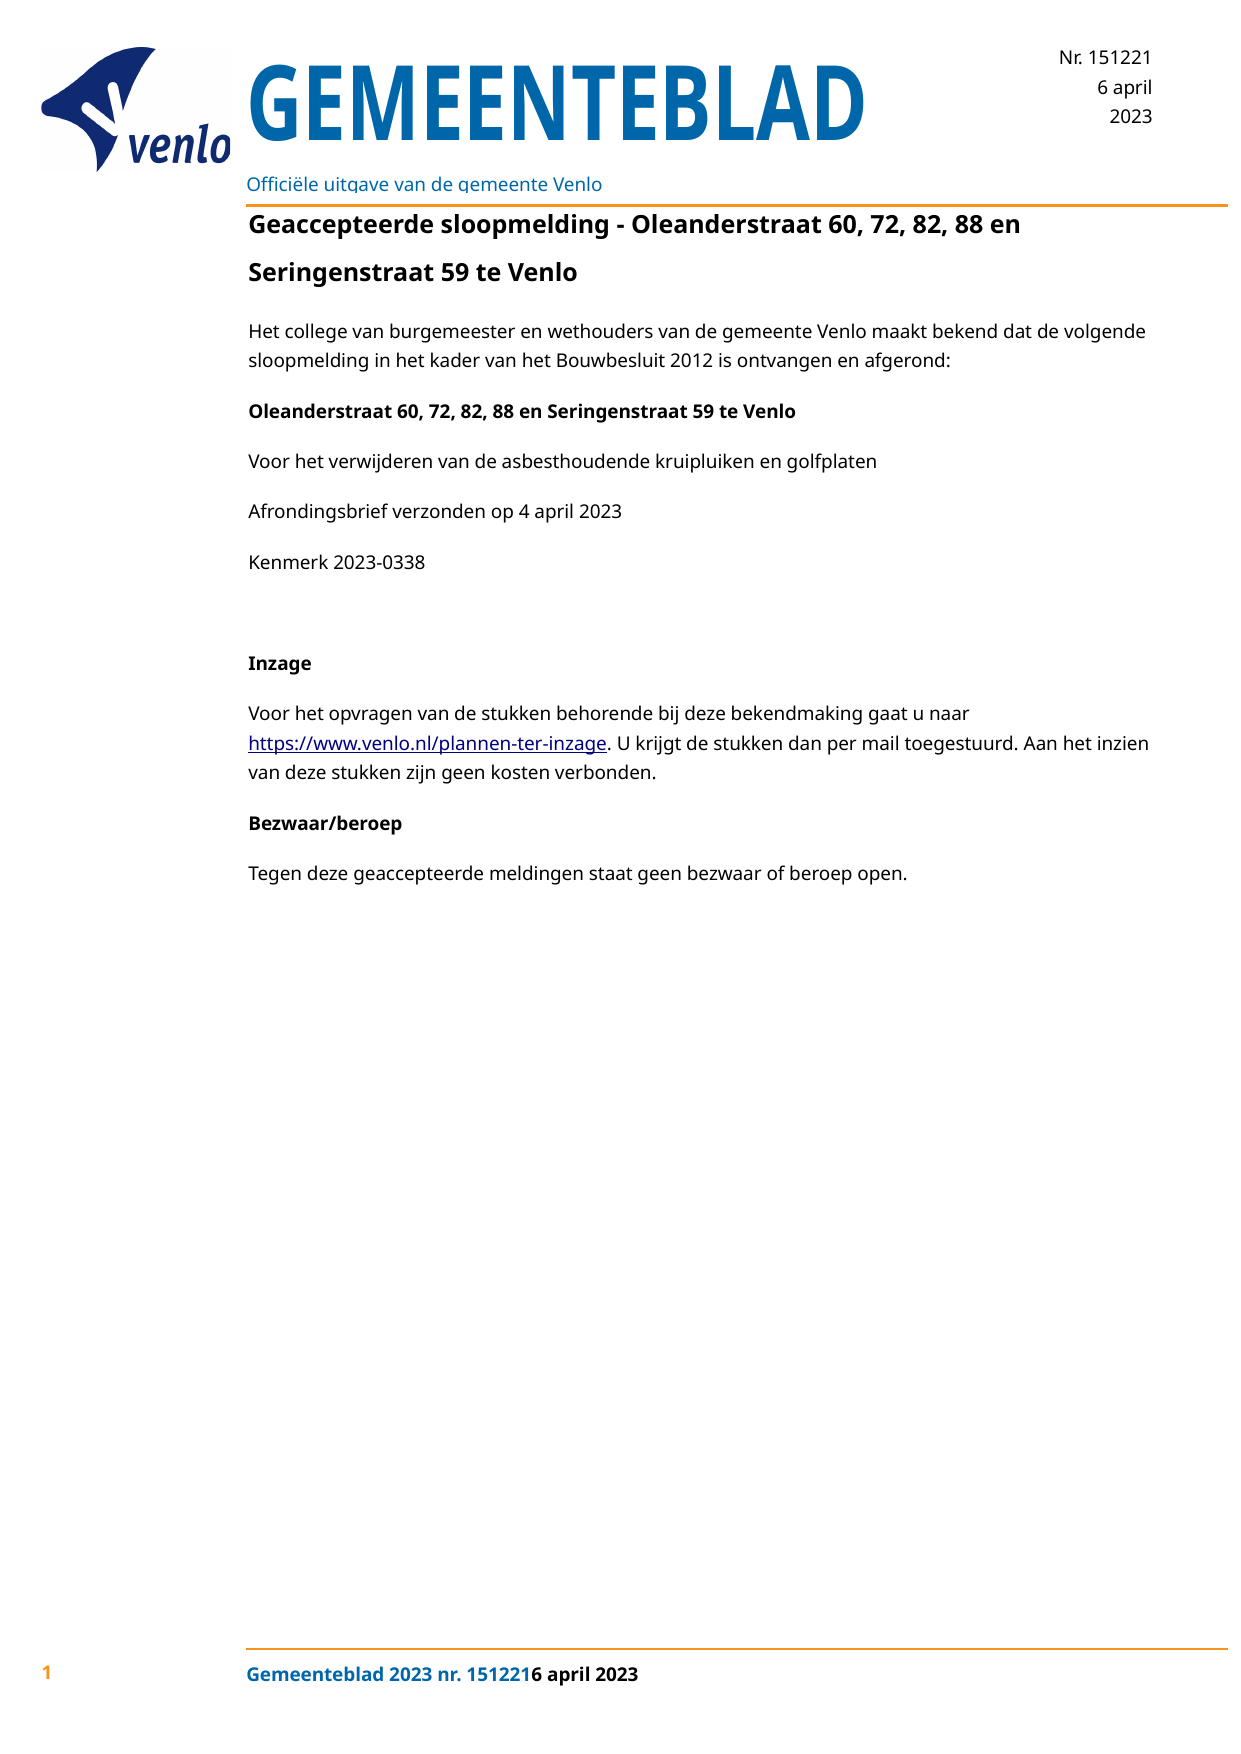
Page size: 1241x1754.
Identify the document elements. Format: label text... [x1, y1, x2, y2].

picture [41, 47, 231, 172]
text Kenmerk 2023-0338 [248, 549, 1152, 575]
text Geaccepteerde sloopmelding - Oleanderstraat 60, 72, 82, 88 en Seringenstraat 59 te Venlo [248, 207, 1152, 288]
text Tegen deze geaccepteerde meldingen staat geen bezwaar of beroep open. [248, 860, 1152, 886]
text Inzage [248, 650, 1152, 676]
text Voor het verwijderen van de asbesthoudende kruipluiken en golfplaten [248, 448, 1152, 474]
text Het college van burgemeester en wethouders van de gemeente Venlo maakt bekend dat de volgende sloopmelding in het kader van het Bouwbesluit 2012 is ontvangen en afgerond: [248, 318, 1152, 373]
text Oleanderstraat 60, 72, 82, 88 en Seringenstraat 59 te Venlo [248, 398, 1152, 424]
text Voor het opvragen van de stukken behorende bij deze bekendmaking gaat u naar https://www.venlo.nl/plannen-ter-inzage. U krijgt de stukken dan per mail toegestuurd. Aan het inzien van deze stukken zijn geen kosten verbonden. [248, 700, 1152, 785]
text Afrondingsbrief verzonden op 4 april 2023 [248, 499, 1152, 524]
text Bezwaar/beroep [248, 810, 1152, 836]
